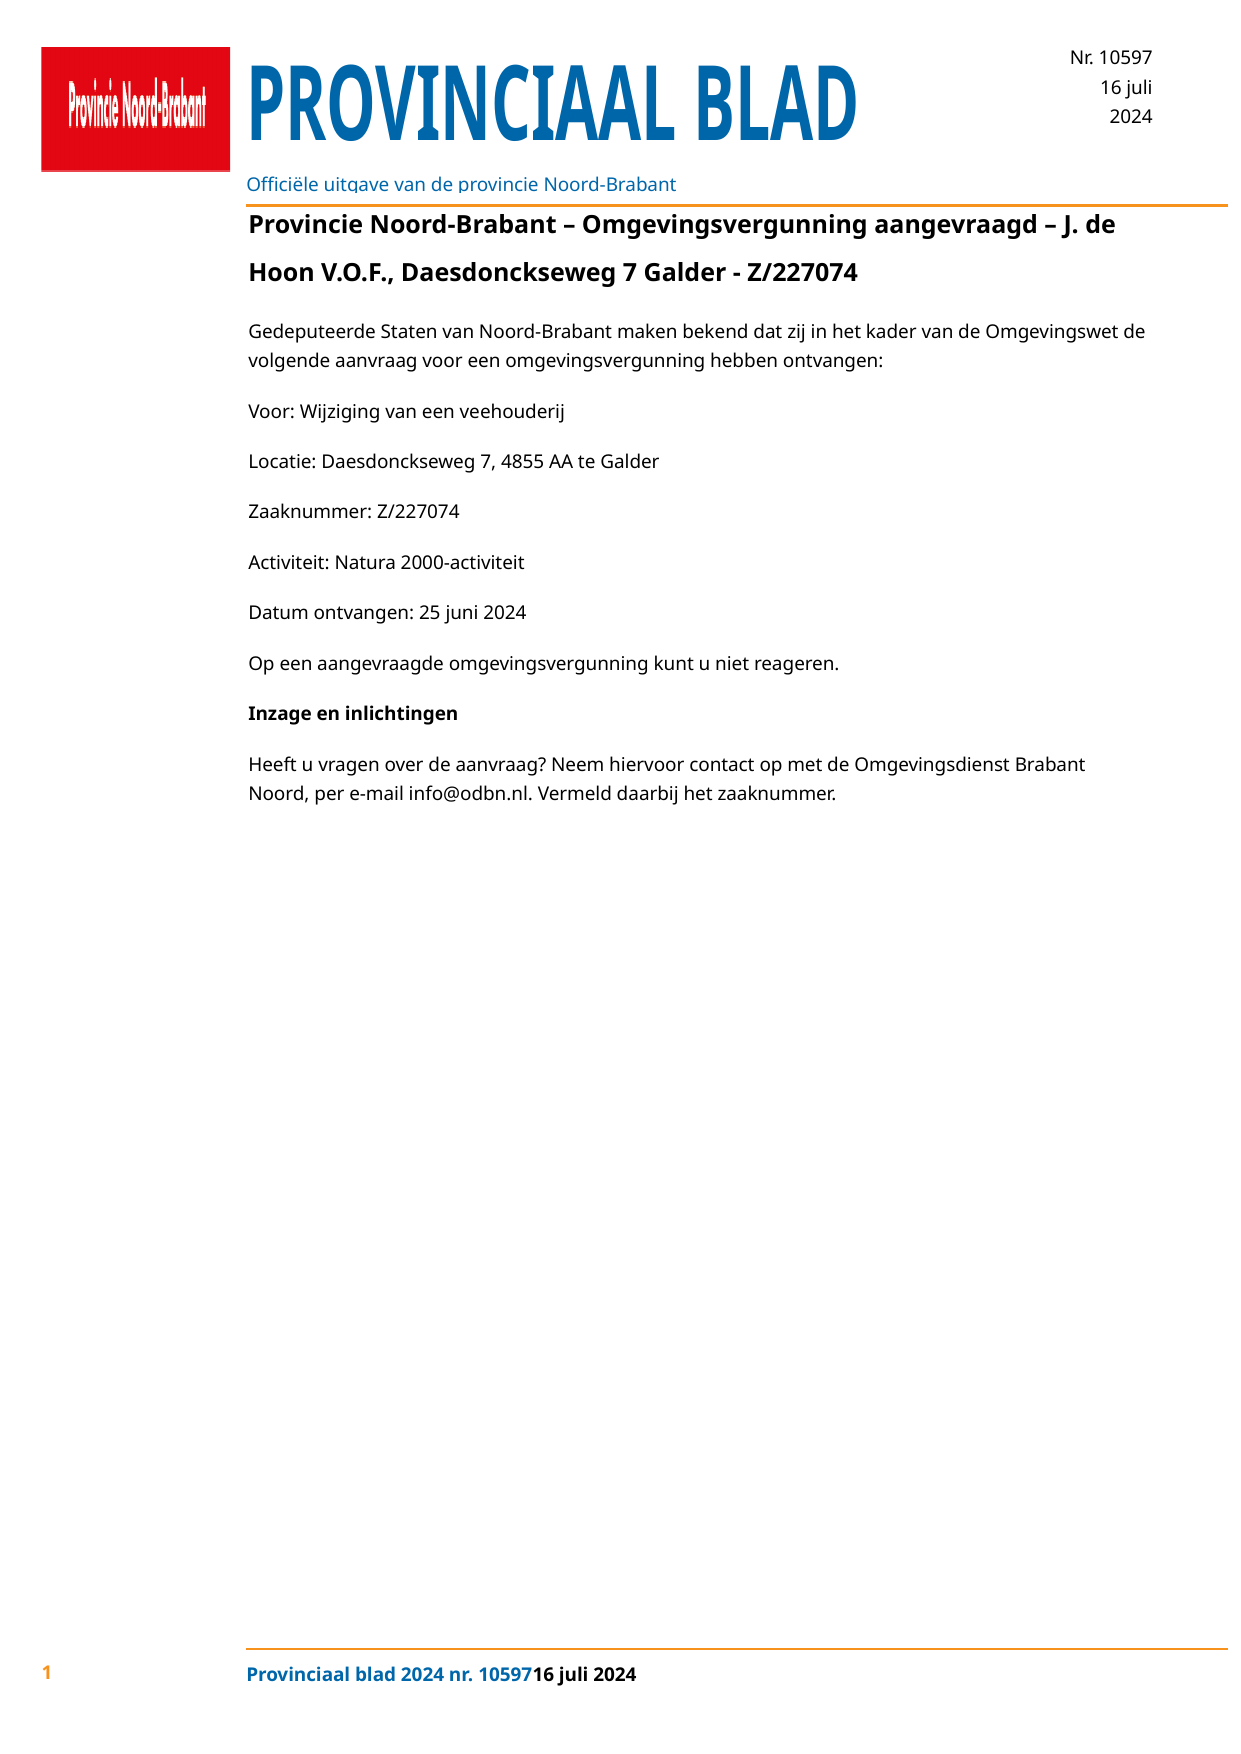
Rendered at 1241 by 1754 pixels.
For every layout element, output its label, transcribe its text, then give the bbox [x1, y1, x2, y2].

text Datum ontvangen: 25 juni 2024 [248, 599, 1152, 625]
text Heeft u vragen over de aanvraag? Neem hiervoor contact op met de Omgevingsdienst Brabant Noord, per e-mail info@odbn.nl. Vermeld daarbij het zaaknummer. [248, 751, 1152, 806]
picture [41, 47, 231, 172]
text Zaaknummer: Z/227074 [248, 499, 1152, 524]
text Op een aangevraagde omgevingsvergunning kunt u niet reageren. [248, 650, 1152, 676]
text Gedeputeerde Staten van Noord-Brabant maken bekend dat zij in het kader van de Omgevingswet de volgende aanvraag voor een omgevingsvergunning hebben ontvangen: [248, 318, 1152, 373]
text Locatie: Daesdonckseweg 7, 4855 AA te Galder [248, 448, 1152, 474]
text Voor: Wijziging van een veehouderij [248, 398, 1152, 424]
text Inzage en inlichtingen [248, 700, 1152, 726]
text Activiteit: Natura 2000-activiteit [248, 549, 1152, 575]
text Provincie Noord-Brabant – Omgevingsvergunning aangevraagd – J. de Hoon V.O.F., Daesdonckseweg 7 Galder - Z/227074 [248, 207, 1152, 288]
